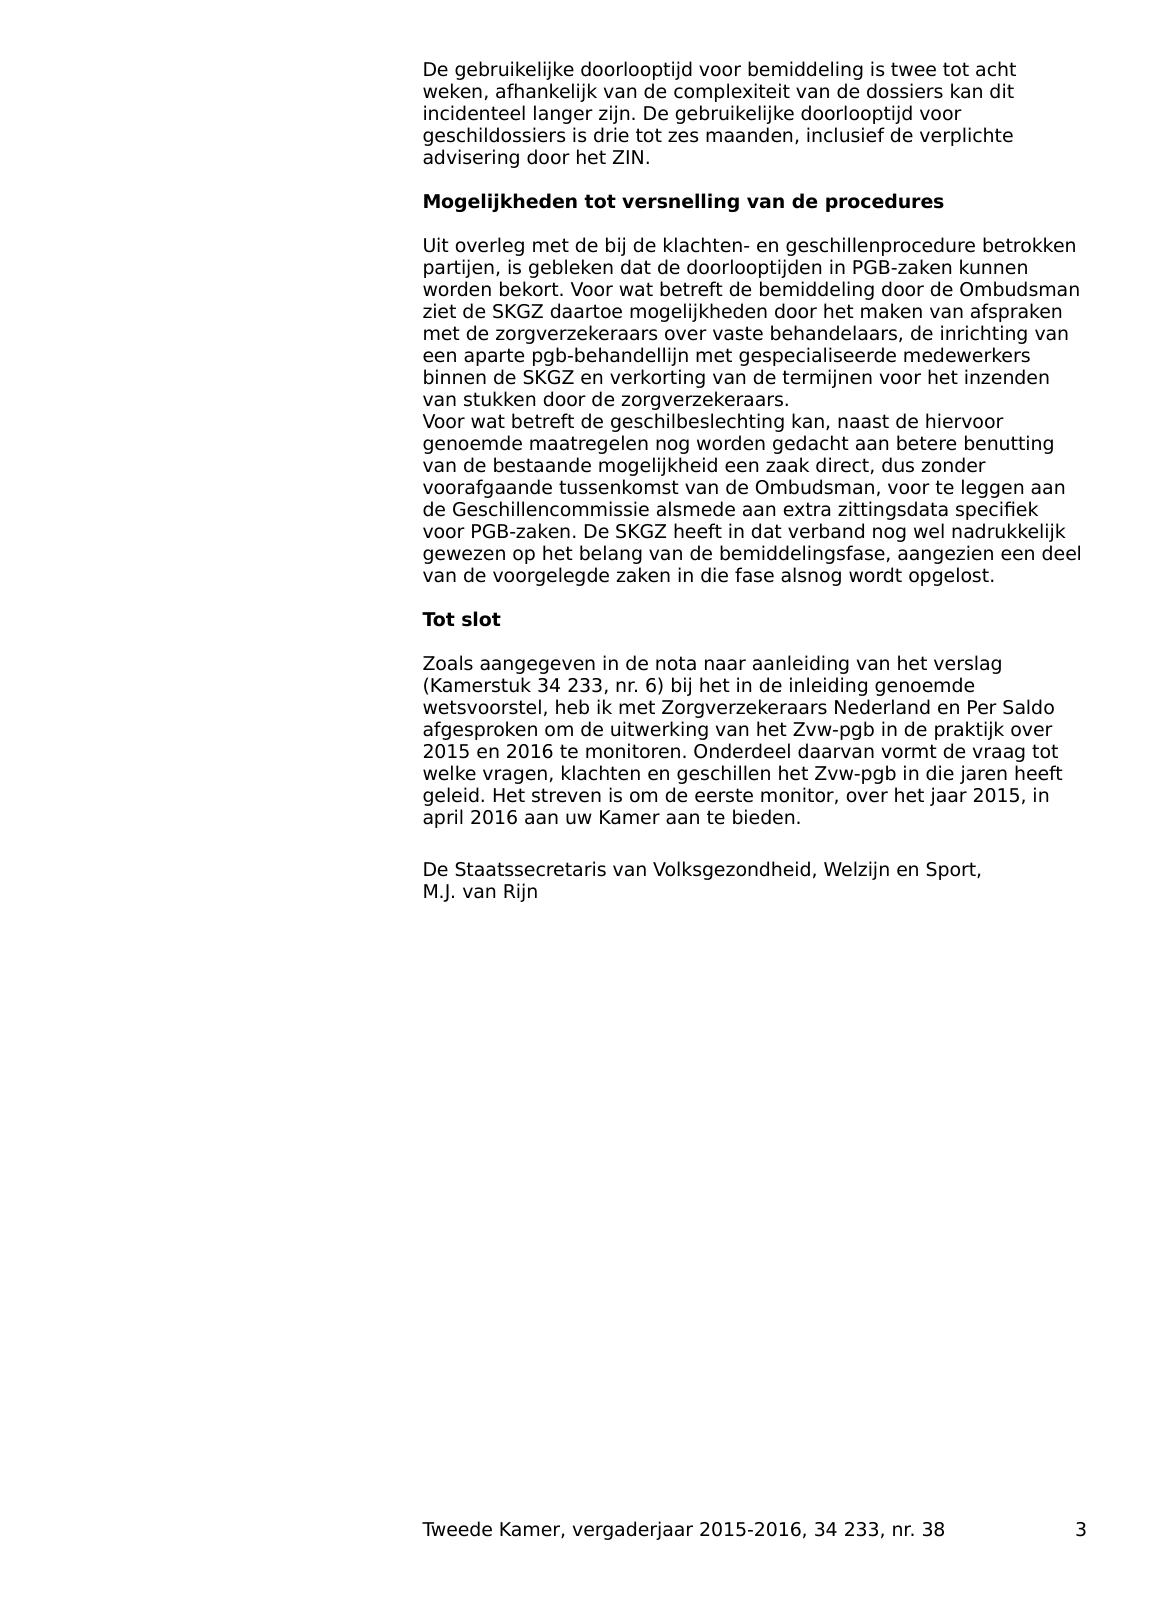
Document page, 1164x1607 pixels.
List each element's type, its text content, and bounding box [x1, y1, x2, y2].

subtitle Tot slot [422, 609, 1087, 631]
text Voor wat betreft de geschilbeslechting kan, naast de hiervoor genoemde maatregelen nog worden gedacht aan betere benutting van de bestaande mogelijkheid een zaak direct, dus zonder voorafgaande tussenkomst van de Ombudsman, voor te leggen aan de Geschillencommissie alsmede aan extra zittingsdata specifiek voor PGB-zaken. De SKGZ heeft in dat verband nog wel nadrukkelijk gewezen op het belang van de bemiddelingsfase, aangezien een deel van de voorgelegde zaken in die fase alsnog wordt opgelost. [422, 411, 1087, 587]
subtitle Mogelijkheden tot versnelling van de procedures [422, 191, 1087, 213]
text De gebruikelijke doorlooptijd voor bemiddeling is twee tot acht weken, afhankelijk van de complexiteit van de dossiers kan dit incidenteel langer zijn. De gebruikelijke doorlooptijd voor geschildossiers is drie tot zes maanden, inclusief de verplichte advisering door het ZIN. [422, 59, 1087, 169]
text De Staatssecretaris van Volksgezondheid, Welzijn en Sport, M.J. van Rijn [422, 859, 1087, 903]
text Zoals aangegeven in de nota naar aanleiding van het verslag (Kamerstuk 34 233, nr. 6) bij het in de inleiding genoemde wetsvoorstel, heb ik met Zorgverzekeraars Nederland en Per Saldo afgesproken om de uitwerking van het Zvw-pgb in de praktijk over 2015 en 2016 te monitoren. Onderdeel daarvan vormt de vraag tot welke vragen, klachten en geschillen het Zvw-pgb in die jaren heeft geleid. Het streven is om de eerste monitor, over het jaar 2015, in april 2016 aan uw Kamer aan te bieden. [422, 653, 1087, 829]
text Uit overleg met de bij de klachten- en geschillenprocedure betrokken partijen, is gebleken dat de doorlooptijden in PGB-zaken kunnen worden bekort. Voor wat betreft de bemiddeling door de Ombudsman ziet de SKGZ daartoe mogelijkheden door het maken van afspraken met de zorgverzekeraars over vaste behandelaars, de inrichting van een aparte pgb-behandellijn met gespecialiseerde medewerkers binnen de SKGZ en verkorting van de termijnen voor het inzenden van stukken door de zorgverzekeraars. [422, 235, 1087, 411]
